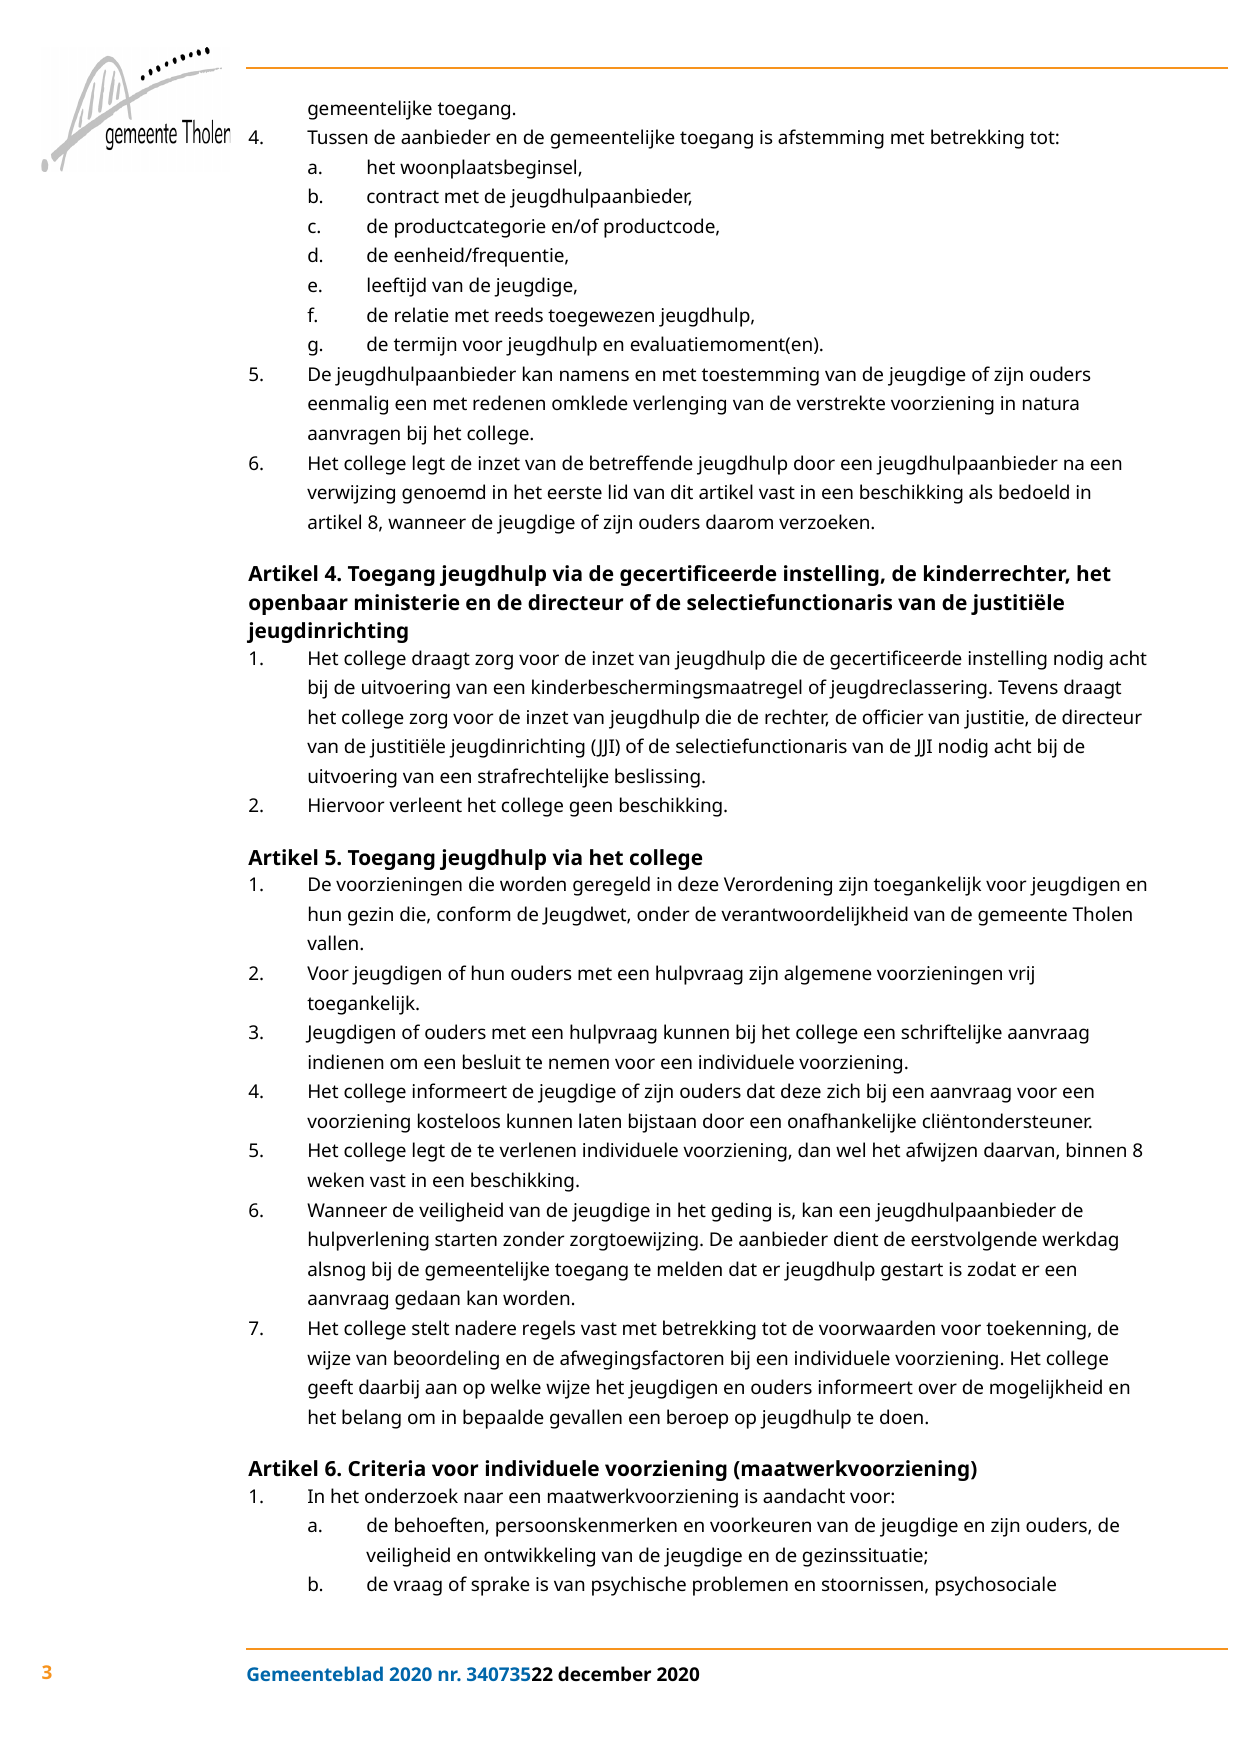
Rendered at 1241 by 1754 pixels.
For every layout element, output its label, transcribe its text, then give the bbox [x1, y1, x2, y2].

list Wanneer de veiligheid van de jeugdige in het geding is, kan een jeugdhulpaanbieder de hulpverlening starten zonder zorgtoewijzing. De aanbieder dient de eerstvolgende werkdag alsnog bij de gemeentelijke toegang te melden dat er jeugdhulp gestart is zodat er een aanvraag gedaan kan worden. [248, 1197, 1152, 1311]
list Het college legt de te verlenen individuele voorziening, dan wel het afwijzen daarvan, binnen 8 weken vast in een beschikking. [248, 1138, 1152, 1193]
picture [41, 47, 231, 172]
list Het college legt de inzet van de betreffende jeugdhulp door een jeugdhulpaanbieder na een verwijzing genoemd in het eerste lid van dit artikel vast in een beschikking als bedoeld in artikel 8, wanneer de jeugdige of zijn ouders daarom verzoeken. [248, 450, 1152, 535]
text Artikel 5. Toegang jeugdhulp via het college [248, 843, 1152, 871]
list In het onderzoek naar een maatwerkvoorziening is aandacht voor: [248, 1483, 1152, 1508]
list Het college draagt zorg voor de inzet van jeugdhulp die de gecertificeerde instelling nodig acht bij de uitvoering van een kinderbeschermingsmaatregel of jeugdreclassering. Tevens draagt het college zorg voor de inzet van jeugdhulp die de rechter, de officier van justitie, de directeur van de justitiële jeugdinrichting (JJI) of de selectiefunctionaris van de JJI nodig acht bij de uitvoering van een strafrechtelijke beslissing. [248, 645, 1152, 789]
list de relatie met reeds toegewezen jeugdhulp, [307, 302, 1152, 328]
text Artikel 6. Criteria voor individuele voorziening (maatwerkvoorziening) [248, 1454, 1152, 1483]
list gemeentelijke toegang. [248, 95, 1152, 121]
list Tussen de aanbieder en de gemeentelijke toegang is afstemming met betrekking tot: [248, 124, 1152, 150]
list leeftijd van de jeugdige, [307, 272, 1152, 298]
list het woonplaatsbeginsel, [307, 154, 1152, 180]
list De jeugdhulpaanbieder kan namens en met toestemming van de jeugdige of zijn ouders eenmalig een met redenen omklede verlenging van de verstrekte voorziening in natura aanvragen bij het college. [248, 361, 1152, 446]
list de productcategorie en/of productcode, [307, 213, 1152, 239]
list de termijn voor jeugdhulp en evaluatiemoment(en). [307, 331, 1152, 357]
list De voorzieningen die worden geregeld in deze Verordening zijn toegankelijk voor jeugdigen en hun gezin die, conform de Jeugdwet, onder de verantwoordelijkheid van de gemeente Tholen vallen. [248, 871, 1152, 956]
list Het college stelt nadere regels vast met betrekking tot de voorwaarden voor toekenning, de wijze van beoordeling en de afwegingsfactoren bij een individuele voorziening. Het college geeft daarbij aan op welke wijze het jeugdigen en ouders informeert over de mogelijkheid en het belang om in bepaalde gevallen een beroep op jeugdhulp te doen. [248, 1315, 1152, 1430]
list de eenheid/frequentie, [307, 243, 1152, 268]
list de vraag of sprake is van psychische problemen en stoornissen, psychosociale [307, 1572, 1152, 1597]
text Artikel 4. Toegang jeugdhulp via de gecertificeerde instelling, de kinderrechter, het openbaar ministerie en de directeur of de selectiefunctionaris van de justitiële jeugdinrichting [248, 559, 1152, 645]
list Hiervoor verleent het college geen beschikking. [248, 793, 1152, 818]
list contract met de jeugdhulpaanbieder, [307, 183, 1152, 209]
list Het college informeert de jeugdige of zijn ouders dat deze zich bij een aanvraag voor een voorziening kosteloos kunnen laten bijstaan door een onafhankelijke cliëntondersteuner. [248, 1078, 1152, 1134]
list de behoeften, persoonskenmerken en voorkeuren van de jeugdige en zijn ouders, de veiligheid en ontwikkeling van de jeugdige en de gezinssituatie; [307, 1512, 1152, 1568]
list Jeugdigen of ouders met een hulpvraag kunnen bij het college een schriftelijke aanvraag indienen om een besluit te nemen voor een individuele voorziening. [248, 1019, 1152, 1075]
list Voor jeugdigen of hun ouders met een hulpvraag zijn algemene voorzieningen vrij toegankelijk. [248, 960, 1152, 1016]
